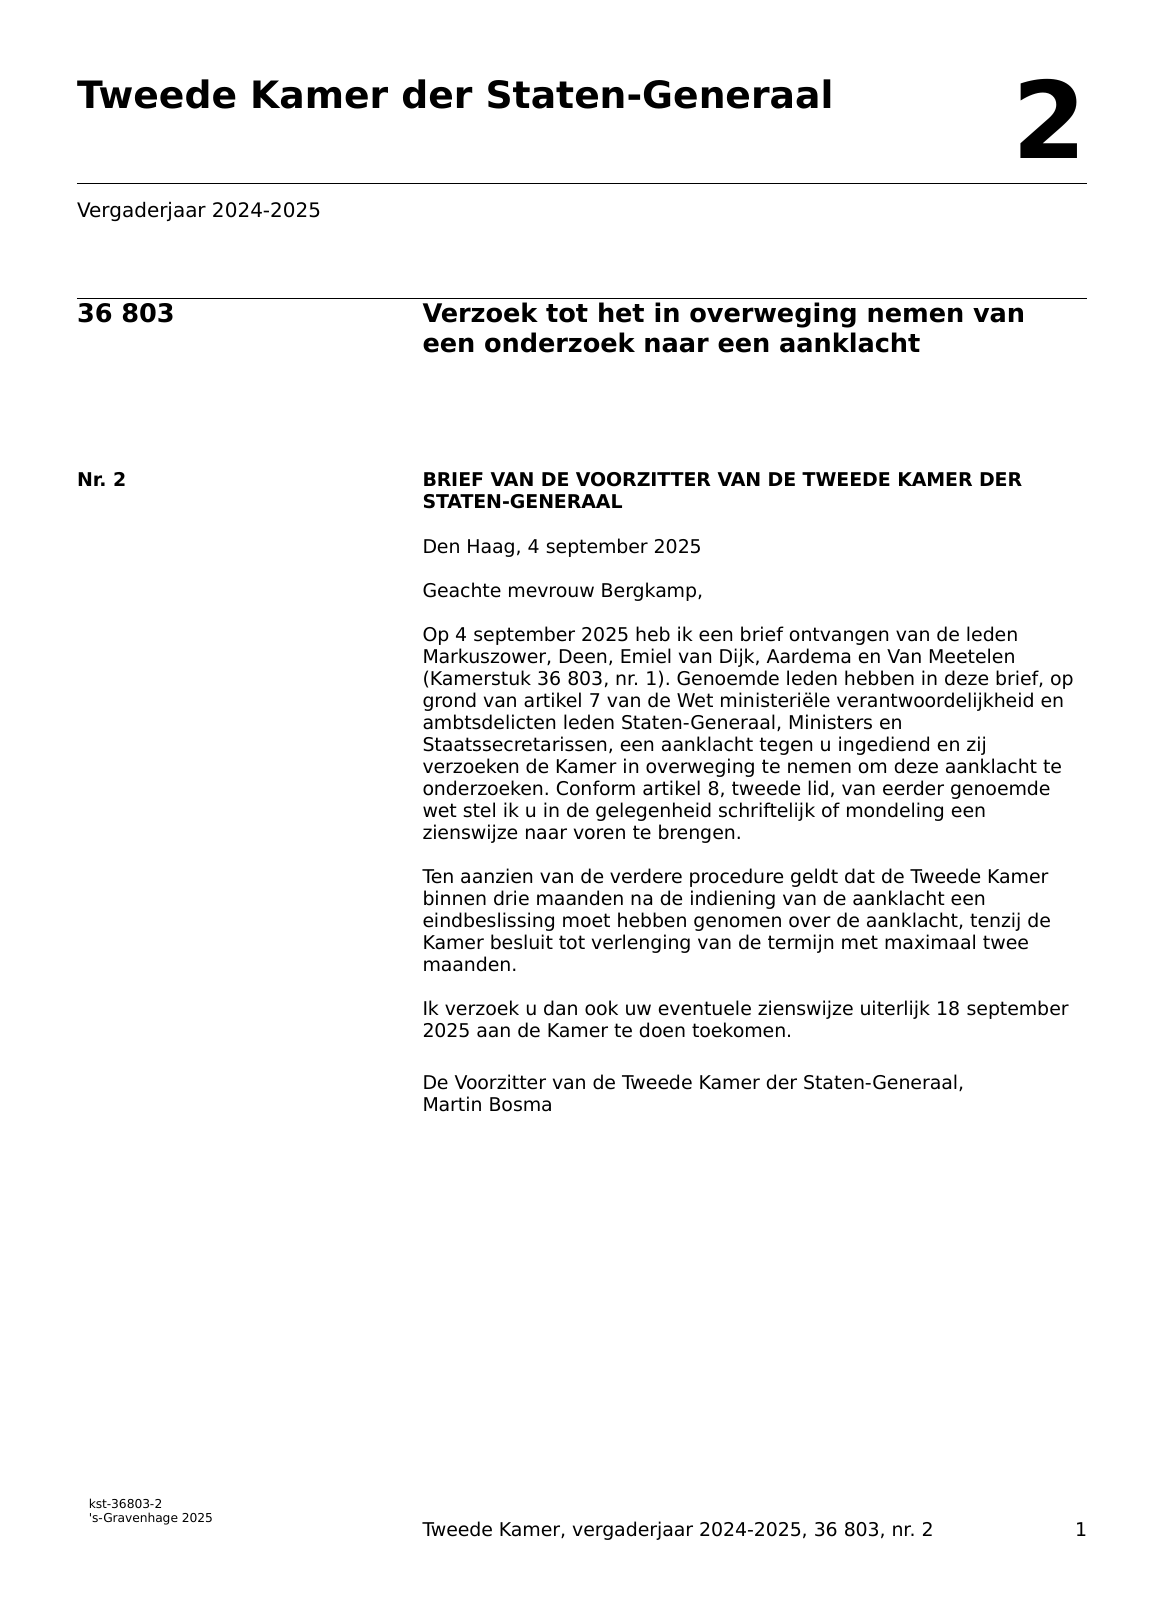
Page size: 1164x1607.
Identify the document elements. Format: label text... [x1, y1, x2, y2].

text Geachte mevrouw Bergkamp, [422, 580, 1087, 602]
table_header Tweede Kamer der Staten-Generaal [77, 59, 886, 183]
subtitle 36 803 Verzoek tot het in overweging nemen van een onderzoek naar een aanklacht [77, 299, 1087, 358]
table_cell Vergaderjaar 2024-2025 [77, 184, 1087, 298]
text De Voorzitter van de Tweede Kamer der Staten-Generaal, Martin Bosma [422, 1072, 1087, 1116]
table_header 2 [886, 59, 1087, 183]
subtitle Nr. 2 BRIEF VAN DE VOORZITTER VAN DE TWEEDE KAMER DER STATEN-GENERAAL [77, 469, 1087, 513]
text 's-Gravenhage 2025 [88, 1511, 323, 1525]
text Ik verzoek u dan ook uw eventuele zienswijze uiterlijk 18 september 2025 aan de Kamer te doen toekomen. [422, 998, 1087, 1042]
text Den Haag, 4 september 2025 [422, 536, 1087, 557]
text Op 4 september 2025 heb ik een brief ontvangen van de leden Markuszower, Deen, Emiel van Dijk, Aardema en Van Meetelen (Kamerstuk 36 803, nr. 1). Genoemde leden hebben in deze brief, op grond van artikel 7 van de Wet ministeriële verantwoordelijkheid en ambtsdelicten leden Staten-Generaal, Ministers en Staatssecretarissen, een aanklacht tegen u ingediend en zij verzoeken de Kamer in overweging te nemen om deze aanklacht te onderzoeken. Conform artikel 8, tweede lid, van eerder genoemde wet stel ik u in de gelegenheid schriftelijk of mondeling een zienswijze naar voren te brengen. [422, 624, 1087, 844]
text Ten aanzien van de verdere procedure geldt dat de Tweede Kamer binnen drie maanden na de indiening van de aanklacht een eindbeslissing moet hebben genomen over de aanklacht, tenzij de Kamer besluit tot verlenging van de termijn met maximaal twee maanden. [422, 866, 1087, 976]
text kst-36803-2 [88, 1497, 323, 1511]
